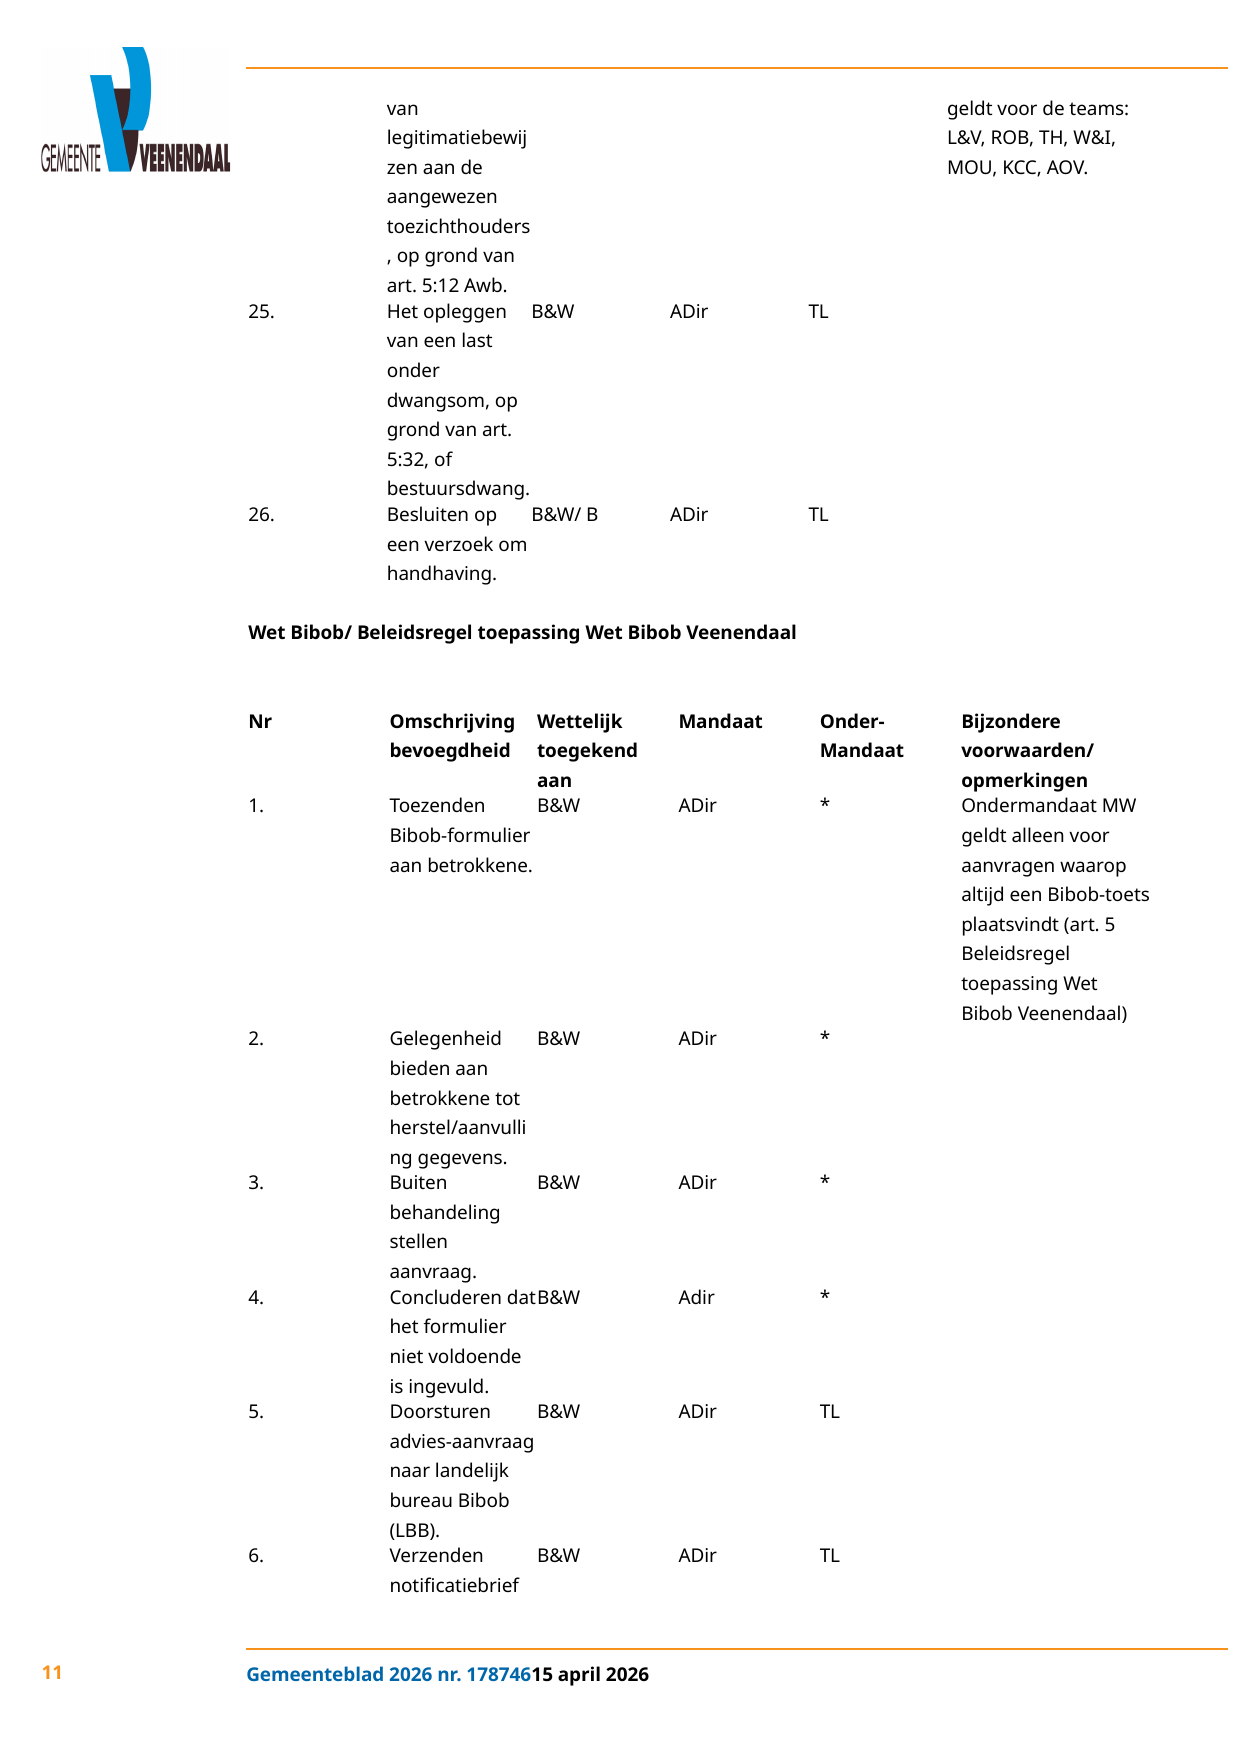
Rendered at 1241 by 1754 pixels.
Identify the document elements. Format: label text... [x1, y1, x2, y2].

table_cell [961, 1399, 1152, 1543]
table_cell Gelegenheid bieden aan betrokkene tot herstel/aanvulling gegevens. [389, 1026, 537, 1169]
table_cell Besluiten op een verzoek om handhaving. [387, 501, 531, 586]
table_cell * [820, 793, 961, 1026]
table_cell [808, 95, 947, 298]
table_cell [961, 1026, 1152, 1169]
table_cell [531, 95, 670, 298]
table_cell 26. [248, 501, 387, 586]
table_cell van legitimatiebewijzen aan de aangewezen toezichthouders, op grond van art. 5:12 Awb. [387, 95, 531, 298]
table_cell Het opleggen van een last onder dwangsom, op grond van art. 5:32, of bestuursdwang. [387, 298, 531, 501]
table_cell ADir [678, 1170, 819, 1284]
table_cell [947, 298, 1152, 501]
table_cell ADir [670, 501, 808, 586]
table_cell B&W [537, 1026, 678, 1169]
table_cell B&W [537, 1399, 678, 1543]
table_cell ADir [678, 1399, 819, 1543]
table_cell Buiten behandeling stellen aanvraag. [389, 1170, 537, 1284]
table_cell B&W/ B [531, 501, 670, 586]
table_cell 6. [248, 1543, 389, 1598]
table_cell B&W [537, 793, 678, 1026]
table_cell [947, 501, 1152, 586]
table_cell 3. [248, 1170, 389, 1284]
table_cell 25. [248, 298, 387, 501]
table_header Wettelijk toegekend aan [537, 708, 678, 793]
table_cell TL [820, 1543, 961, 1598]
table_cell Verzenden notificatiebrief [389, 1543, 537, 1598]
table_cell [248, 95, 387, 298]
table_cell Adir [678, 1284, 819, 1398]
table_cell 5. [248, 1399, 389, 1543]
table_cell Toezenden Bibob-formulier aan betrokkene. [389, 793, 537, 1026]
table_cell geldt voor de teams: L&V, ROB, TH, W&I, MOU, KCC, AOV. [947, 95, 1152, 298]
table_cell * [820, 1170, 961, 1284]
text Wet Bibob/ Beleidsregel toepassing Wet Bibob Veenendaal [248, 619, 1152, 645]
table_cell [961, 1543, 1152, 1598]
table_cell [961, 1170, 1152, 1284]
table_cell B&W [537, 1543, 678, 1598]
picture [123, 47, 231, 172]
table_cell TL [820, 1399, 961, 1543]
table_cell Ondermandaat MW geldt alleen voor aanvragen waarop altijd een Bibob-toets plaatsvindt (art. 5 Beleidsregel toepassing Wet Bibob Veenendaal) [961, 793, 1152, 1026]
table_cell [670, 95, 808, 298]
table_cell [961, 1284, 1152, 1398]
table_cell 2. [248, 1026, 389, 1169]
table_cell * [820, 1026, 961, 1169]
table_cell ADir [678, 1026, 819, 1169]
table_header Mandaat [678, 708, 819, 793]
picture [41, 47, 130, 172]
table_cell Concluderen dat het formulier niet voldoende is ingevuld. [389, 1284, 537, 1398]
table_cell * [820, 1284, 961, 1398]
table_cell B&W [537, 1284, 678, 1398]
table_header Omschrijving bevoegdheid [389, 708, 537, 793]
table_header Onder- Mandaat [820, 708, 961, 793]
table_cell Doorsturen advies-aanvraag naar landelijk bureau Bibob (LBB). [389, 1399, 537, 1543]
table_cell ADir [678, 1543, 819, 1598]
table_header Bijzondere voorwaarden/ opmerkingen [961, 708, 1152, 793]
table_cell ADir [678, 793, 819, 1026]
table_cell TL [808, 298, 947, 501]
table_cell ADir [670, 298, 808, 501]
table_header Nr [248, 708, 389, 793]
table_cell B&W [537, 1170, 678, 1284]
table_cell 4. [248, 1284, 389, 1398]
table_cell 1. [248, 793, 389, 1026]
table_cell B&W [531, 298, 670, 501]
table_cell TL [808, 501, 947, 586]
